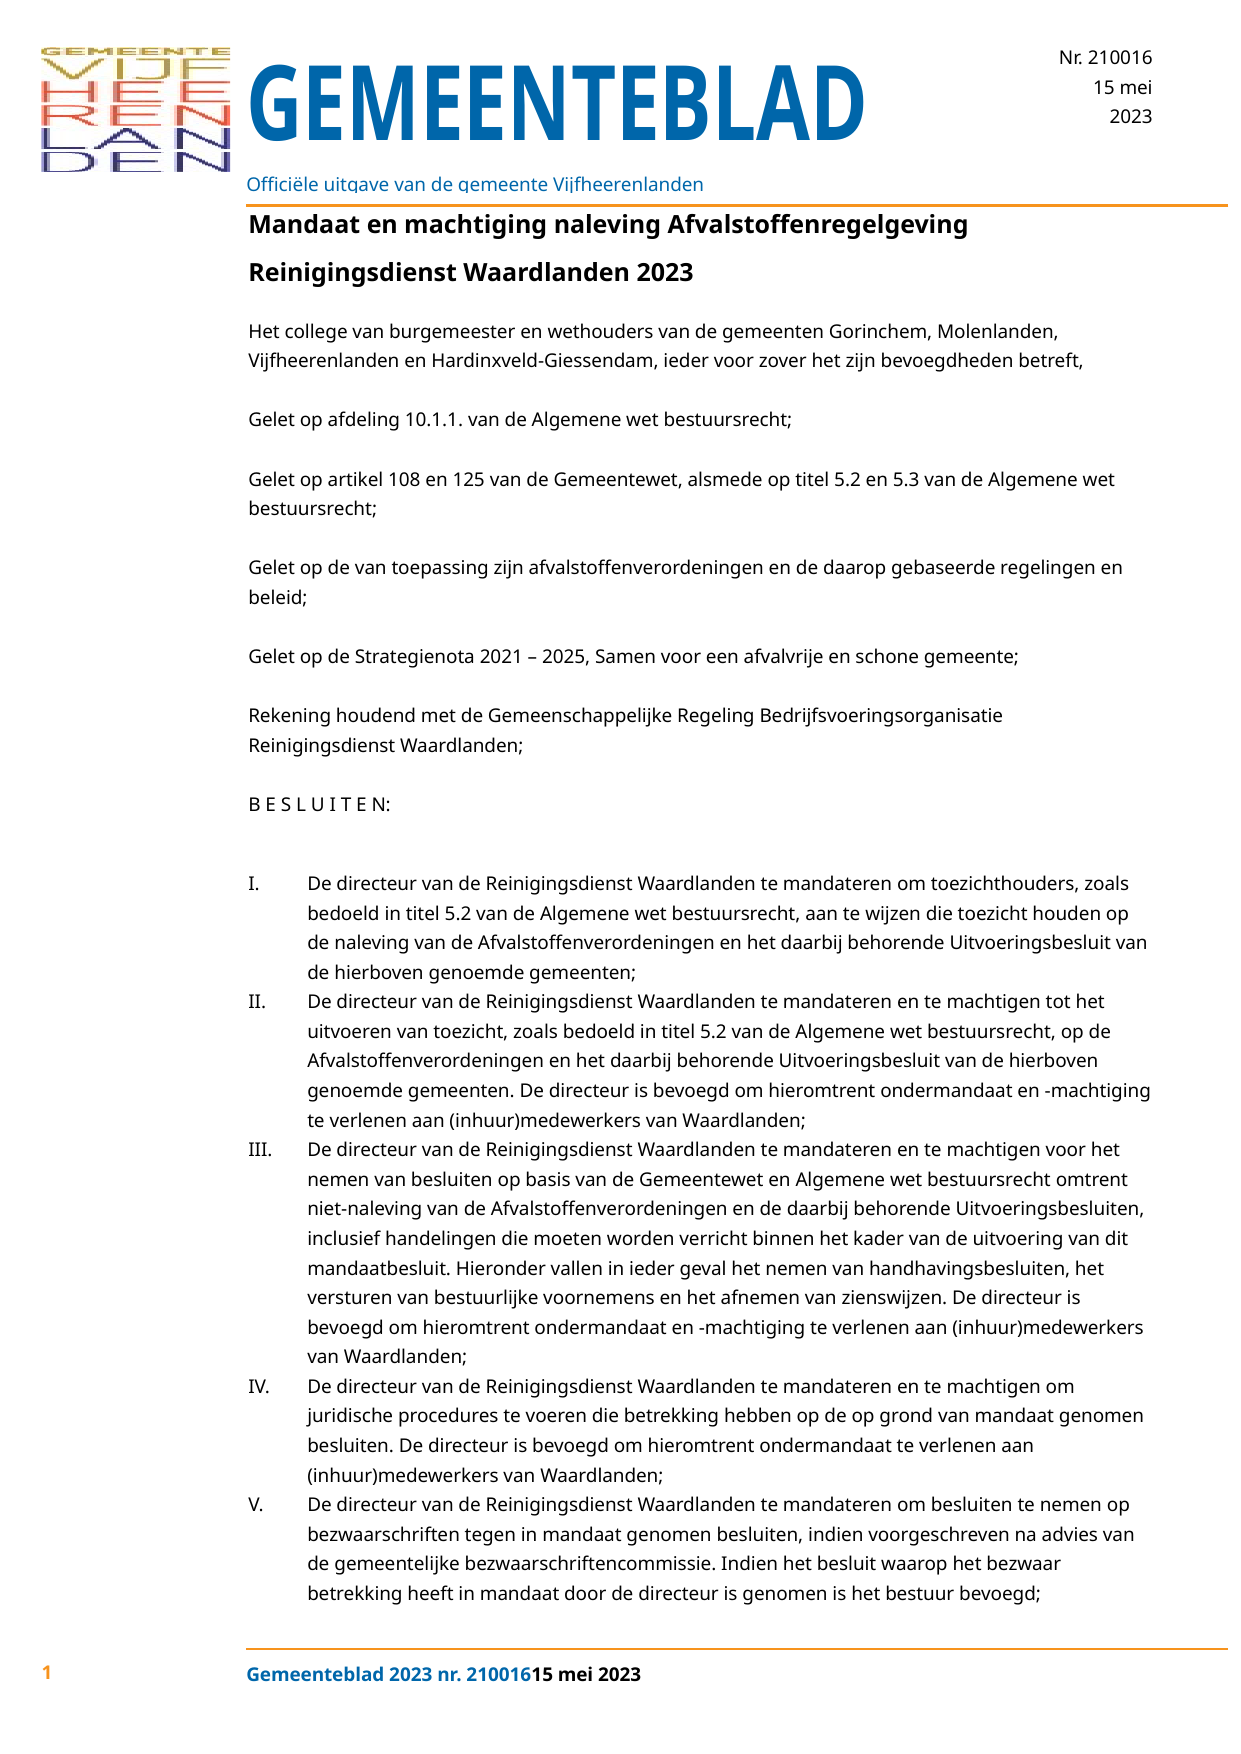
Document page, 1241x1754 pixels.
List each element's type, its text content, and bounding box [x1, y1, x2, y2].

text Het college van burgemeester en wethouders van de gemeenten Gorinchem, Molenlanden, Vijfheerenlanden en Hardinxveld-Giessendam, ieder voor zover het zijn bevoegdheden betreft, [248, 318, 1152, 373]
list De directeur van de Reinigingsdienst Waardlanden te mandateren en te machtigen voor het nemen van besluiten op basis van de Gemeentewet en Algemene wet bestuursrecht omtrent niet-naleving van de Afvalstoffenverordeningen en de daarbij behorende Uitvoeringsbesluiten, inclusief handelingen die moeten worden verricht binnen het kader van de uitvoering van dit mandaatbesluit. Hieronder vallen in ieder geval het nemen van handhavingsbesluiten, het versturen van bestuurlijke voornemens en het afnemen van zienswijzen. De directeur is bevoegd om hieromtrent ondermandaat en -machtiging te verlenen aan (inhuur)medewerkers van Waardlanden; [248, 1136, 1152, 1369]
picture [41, 47, 231, 172]
text Rekening houdend met de Gemeenschappelijke Regeling Bedrijfsvoeringsorganisatie Reinigingsdienst Waardlanden; [248, 702, 1152, 758]
text Gelet op de Strategienota 2021 – 2025, Samen voor een afvalvrije en schone gemeente; [248, 643, 1152, 669]
list De directeur van de Reinigingsdienst Waardlanden te mandateren en te machtigen om juridische procedures te voeren die betrekking hebben op de op grond van mandaat genomen besluiten. De directeur is bevoegd om hieromtrent ondermandaat te verlenen aan (inhuur)medewerkers van Waardlanden; [248, 1373, 1152, 1487]
list De directeur van de Reinigingsdienst Waardlanden te mandateren om toezichthouders, zoals bedoeld in titel 5.2 van de Algemene wet bestuursrecht, aan te wijzen die toezicht houden op de naleving van de Afvalstoffenverordeningen en het daarbij behorende Uitvoeringsbesluit van de hierboven genoemde gemeenten; [248, 870, 1152, 984]
text Gelet op de van toepassing zijn afvalstoffenverordeningen en de daarop gebaseerde regelingen en beleid; [248, 554, 1152, 610]
text Gelet op artikel 108 en 125 van de Gemeentewet, alsmede op titel 5.2 en 5.3 van de Algemene wet bestuursrecht; [248, 466, 1152, 521]
list De directeur van de Reinigingsdienst Waardlanden te mandateren en te machtigen tot het uitvoeren van toezicht, zoals bedoeld in titel 5.2 van de Algemene wet bestuursrecht, op de Afvalstoffenverordeningen en het daarbij behorende Uitvoeringsbesluit van de hierboven genoemde gemeenten. De directeur is bevoegd om hieromtrent ondermandaat en -machtiging te verlenen aan (inhuur)medewerkers van Waardlanden; [248, 988, 1152, 1132]
text B E S L U I T E N: [248, 791, 1152, 817]
text Gelet op afdeling 10.1.1. van de Algemene wet bestuursrecht; [248, 407, 1152, 432]
list De directeur van de Reinigingsdienst Waardlanden te mandateren om besluiten te nemen op bezwaarschriften tegen in mandaat genomen besluiten, indien voorgeschreven na advies van de gemeentelijke bezwaarschriftencommissie. Indien het besluit waarop het bezwaar betrekking heeft in mandaat door de directeur is genomen is het bestuur bevoegd; [248, 1491, 1152, 1606]
text Mandaat en machtiging naleving Afvalstoffenregelgeving Reinigingsdienst Waardlanden 2023 [248, 207, 1152, 288]
